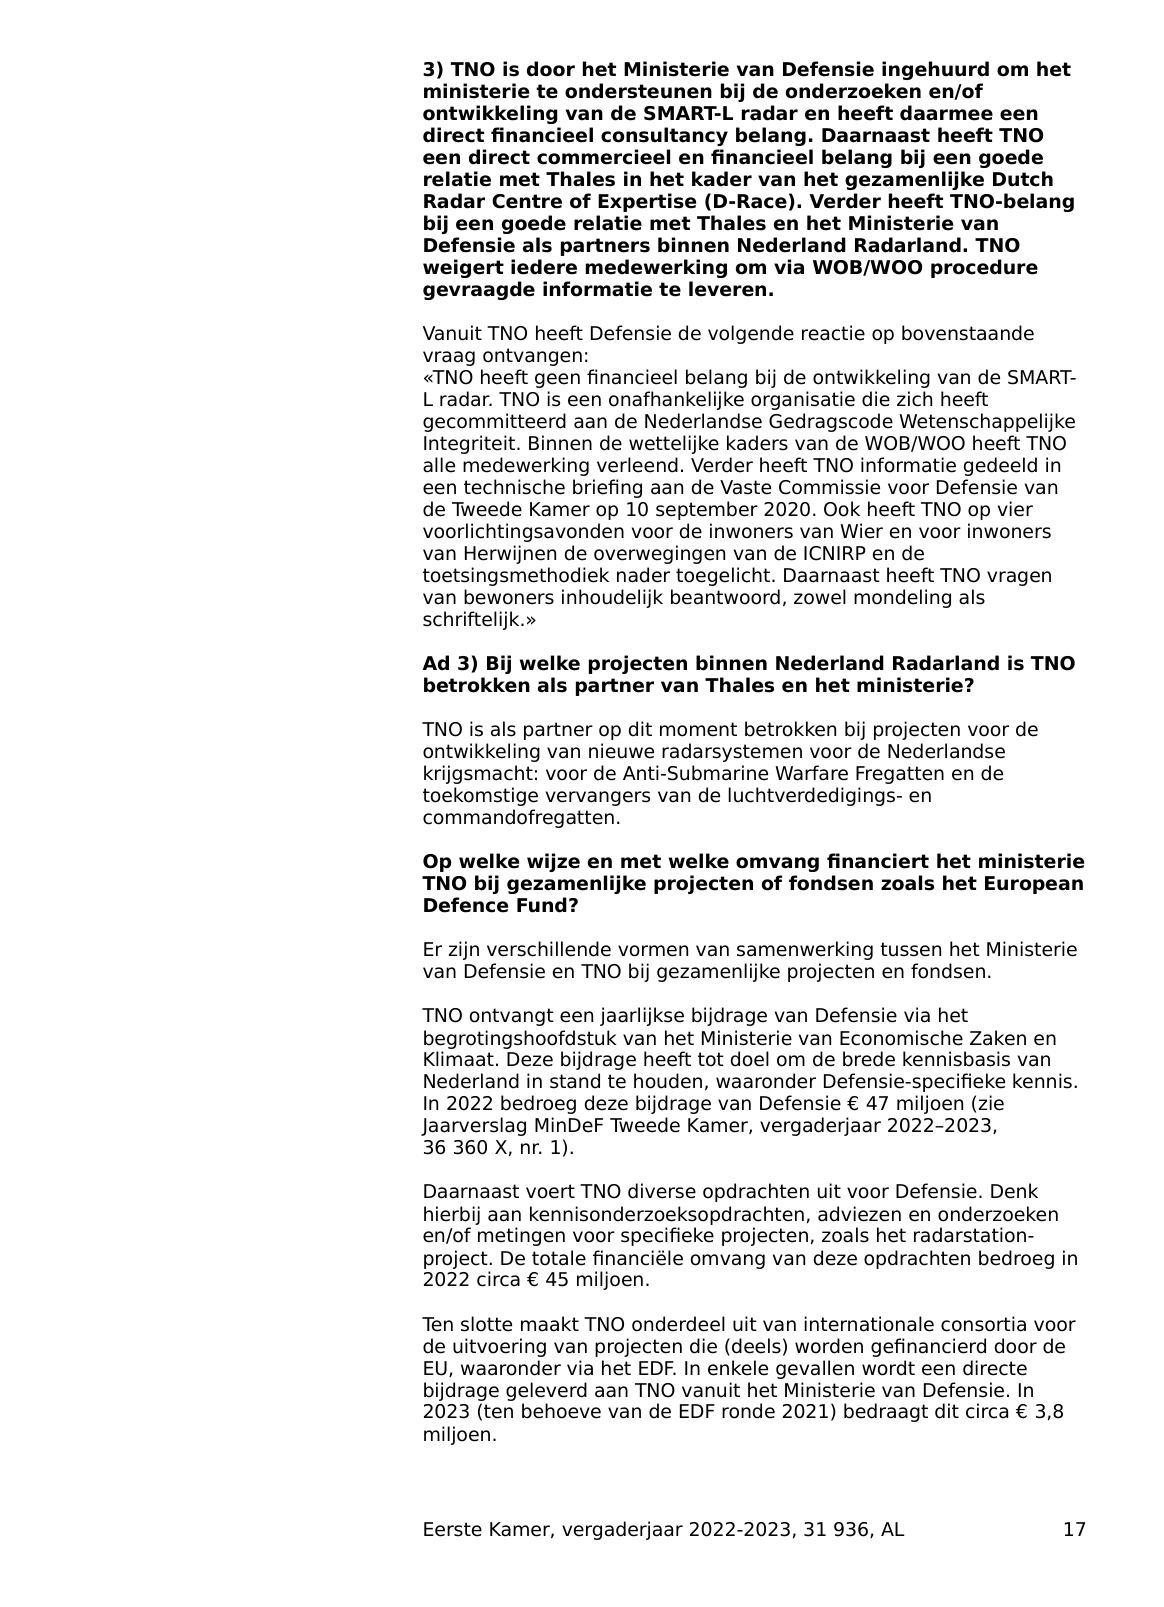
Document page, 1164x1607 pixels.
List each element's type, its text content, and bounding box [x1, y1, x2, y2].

text Ten slotte maakt TNO onderdeel uit van internationale consortia voor de uitvoering van projecten die (deels) worden gefinancierd door de EU, waaronder via het EDF. In enkele gevallen wordt een directe bijdrage geleverd aan TNO vanuit het Ministerie van Defensie. In 2023 (ten behoeve van de EDF ronde 2021) bedraagt dit circa € 3,8 miljoen. [422, 1313, 1087, 1445]
text Daarnaast voert TNO diverse opdrachten uit voor Defensie. Denk hierbij aan kennisonderzoeksopdrachten, adviezen en onderzoeken en/of metingen voor specifieke projecten, zoals het radarstation-project. De totale financiële omvang van deze opdrachten bedroeg in 2022 circa € 45 miljoen. [422, 1181, 1087, 1291]
text Er zijn verschillende vormen van samenwerking tussen het Ministerie van Defensie en TNO bij gezamenlijke projecten en fondsen. [422, 939, 1087, 983]
text 3) TNO is door het Ministerie van Defensie ingehuurd om het ministerie te ondersteunen bij de onderzoeken en/of ontwikkeling van de SMART-L radar en heeft daarmee een direct financieel consultancy belang. Daarnaast heeft TNO een direct commercieel en financieel belang bij een goede relatie met Thales in het kader van het gezamenlijke Dutch Radar Centre of Expertise (D-Race). Verder heeft TNO-belang bij een goede relatie met Thales en het Ministerie van Defensie als partners binnen Nederland Radarland. TNO weigert iedere medewerking om via WOB/WOO procedure gevraagde informatie te leveren. [422, 59, 1087, 301]
text Vanuit TNO heeft Defensie de volgende reactie op bovenstaande vraag ontvangen: [422, 323, 1087, 367]
text Ad 3) Bij welke projecten binnen Nederland Radarland is TNO betrokken als partner van Thales en het ministerie? [422, 653, 1087, 697]
text TNO ontvangt een jaarlijkse bijdrage van Defensie via het begrotingshoofdstuk van het Ministerie van Economische Zaken en Klimaat. Deze bijdrage heeft tot doel om de brede kennisbasis van Nederland in stand te houden, waaronder Defensie-specifieke kennis. In 2022 bedroeg deze bijdrage van Defensie € 47 miljoen (zie Jaarverslag MinDeF Tweede Kamer, vergaderjaar 2022–2023, 36 360 X, nr. 1). [422, 1005, 1087, 1159]
text TNO is als partner op dit moment betrokken bij projecten voor de ontwikkeling van nieuwe radarsystemen voor de Nederlandse krijgsmacht: voor de Anti-Submarine Warfare Fregatten en de toekomstige vervangers van de luchtverdedigings- en commandofregatten. [422, 719, 1087, 829]
text Op welke wijze en met welke omvang financiert het ministerie TNO bij gezamenlijke projecten of fondsen zoals het European Defence Fund? [422, 851, 1087, 917]
text «TNO heeft geen financieel belang bij de ontwikkeling van de SMART-L radar. TNO is een onafhankelijke organisatie die zich heeft gecommitteerd aan de Nederlandse Gedragscode Wetenschappelijke Integriteit. Binnen de wettelijke kaders van de WOB/WOO heeft TNO alle medewerking verleend. Verder heeft TNO informatie gedeeld in een technische briefing aan de Vaste Commissie voor Defensie van de Tweede Kamer op 10 september 2020. Ook heeft TNO op vier voorlichtingsavonden voor de inwoners van Wier en voor inwoners van Herwijnen de overwegingen van de ICNIRP en de toetsingsmethodiek nader toegelicht. Daarnaast heeft TNO vragen van bewoners inhoudelijk beantwoord, zowel mondeling als schriftelijk.» [422, 367, 1087, 631]
